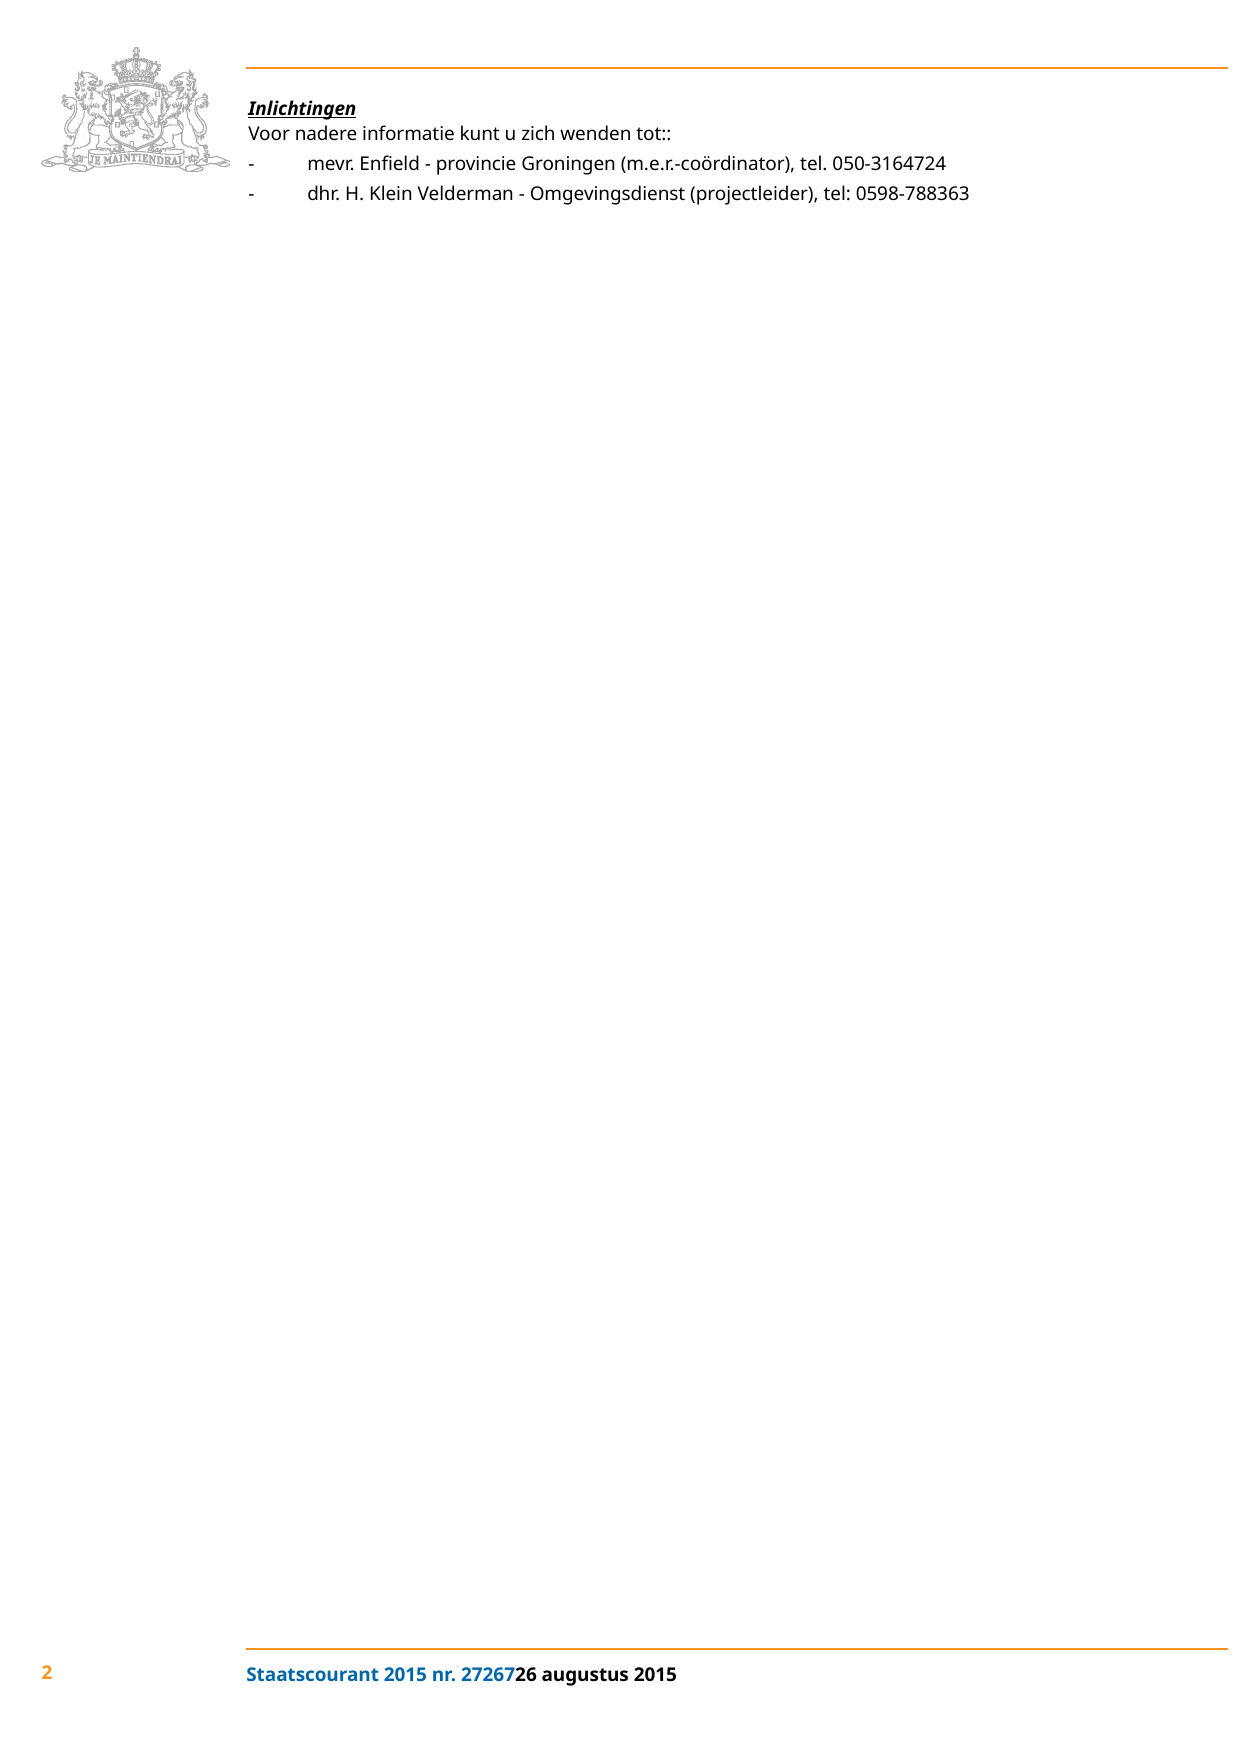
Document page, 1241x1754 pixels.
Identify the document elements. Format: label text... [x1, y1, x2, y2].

text Voor nadere informatie kunt u zich wenden tot:: [248, 121, 1152, 146]
list mevr. Enfield - provincie Groningen (m.e.r.-coördinator), tel. 050-3164724 [248, 150, 1152, 176]
list dhr. H. Klein Velderman - Omgevingsdienst (projectleider), tel: 0598-788363 [248, 180, 1152, 205]
picture [41, 47, 231, 172]
text Inlichtingen [248, 95, 1152, 121]
